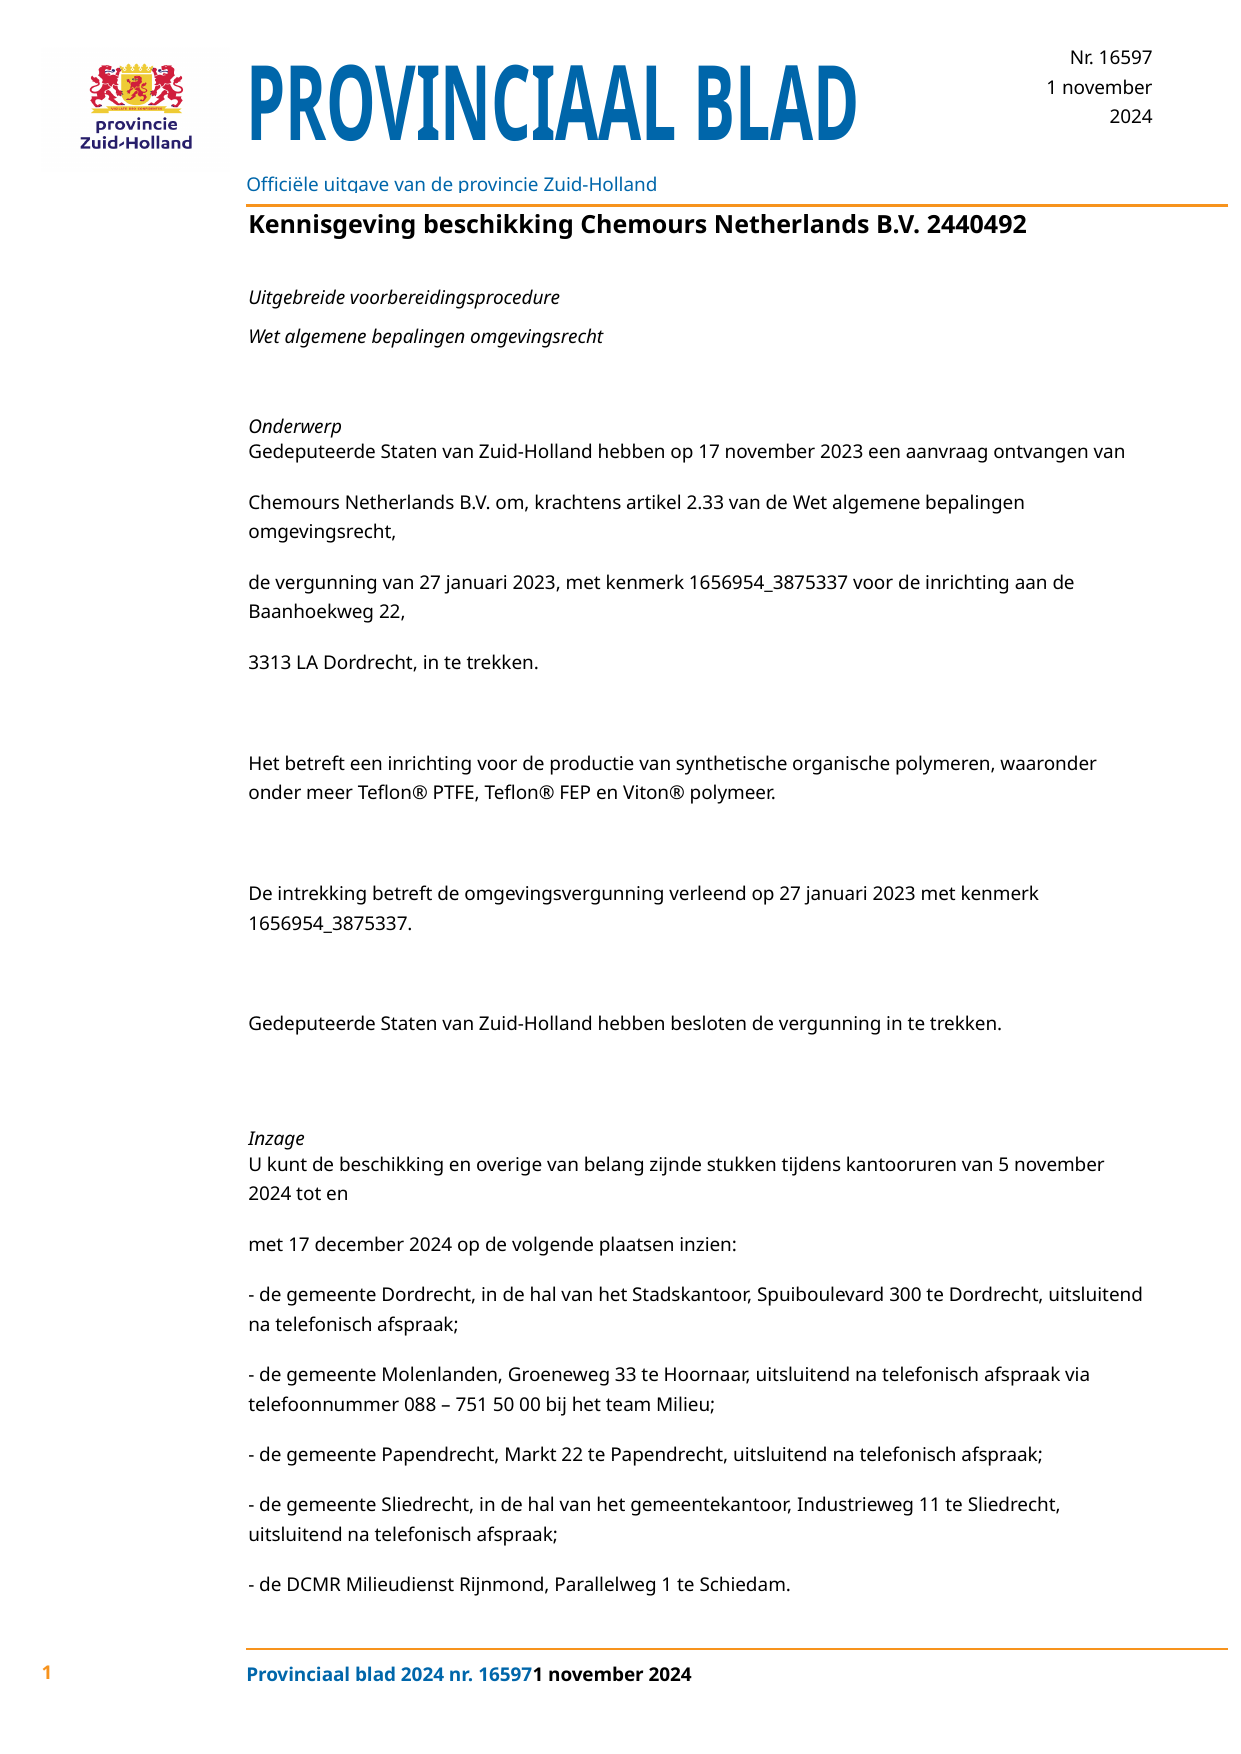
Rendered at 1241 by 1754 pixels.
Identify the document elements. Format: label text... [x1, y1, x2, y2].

text Het betreft een inrichting voor de productie van synthetische organische polymeren, waaronder onder meer Teflon® PTFE, Teflon® FEP en Viton® polymeer. [248, 750, 1152, 805]
text Wet algemene bepalingen omgevingsrecht [248, 323, 1152, 349]
text Inzage [248, 1125, 1152, 1151]
text Gedeputeerde Staten van Zuid-Holland hebben op 17 november 2023 een aanvraag ontvangen van [248, 438, 1152, 464]
text - de gemeente Dordrecht, in de hal van het Stadskantoor, Spuiboulevard 300 te Dordrecht, uitsluitend na telefonisch afspraak; [248, 1281, 1152, 1336]
text De intrekking betreft de omgevingsvergunning verleend op 27 januari 2023 met kenmerk 1656954_3875337. [248, 880, 1152, 936]
text Gedeputeerde Staten van Zuid-Holland hebben besloten de vergunning in te trekken. [248, 1011, 1152, 1036]
text - de DCMR Milieudienst Rijnmond, Parallelweg 1 te Schiedam. [248, 1572, 1152, 1597]
text Onderwerp [248, 413, 1152, 438]
text de vergunning van 27 januari 2023, met kenmerk 1656954_3875337 voor de inrichting aan de Baanhoekweg 22, [248, 569, 1152, 624]
text - de gemeente Papendrecht, Markt 22 te Papendrecht, uitsluitend na telefonisch afspraak; [248, 1441, 1152, 1467]
text - de gemeente Molenlanden, Groeneweg 33 te Hoornaar, uitsluitend na telefonisch afspraak via telefoonnummer 088 – 751 50 00 bij het team Milieu; [248, 1361, 1152, 1416]
text Kennisgeving beschikking Chemours Netherlands B.V. 2440492 [248, 207, 1152, 241]
picture [41, 47, 231, 172]
text met 17 december 2024 op de volgende plaatsen inzien: [248, 1231, 1152, 1256]
text - de gemeente Sliedrecht, in de hal van het gemeentekantoor, Industrieweg 11 te Sliedrecht, uitsluitend na telefonisch afspraak; [248, 1492, 1152, 1547]
text 3313 LA Dordrecht, in te trekken. [248, 649, 1152, 675]
text U kunt de beschikking en overige van belang zijnde stukken tijdens kantooruren van 5 november 2024 tot en [248, 1151, 1152, 1206]
text Uitgebreide voorbereidingsprocedure [248, 284, 1152, 309]
text Chemours Netherlands B.V. om, krachtens artikel 2.33 van de Wet algemene bepalingen omgevingsrecht, [248, 489, 1152, 544]
